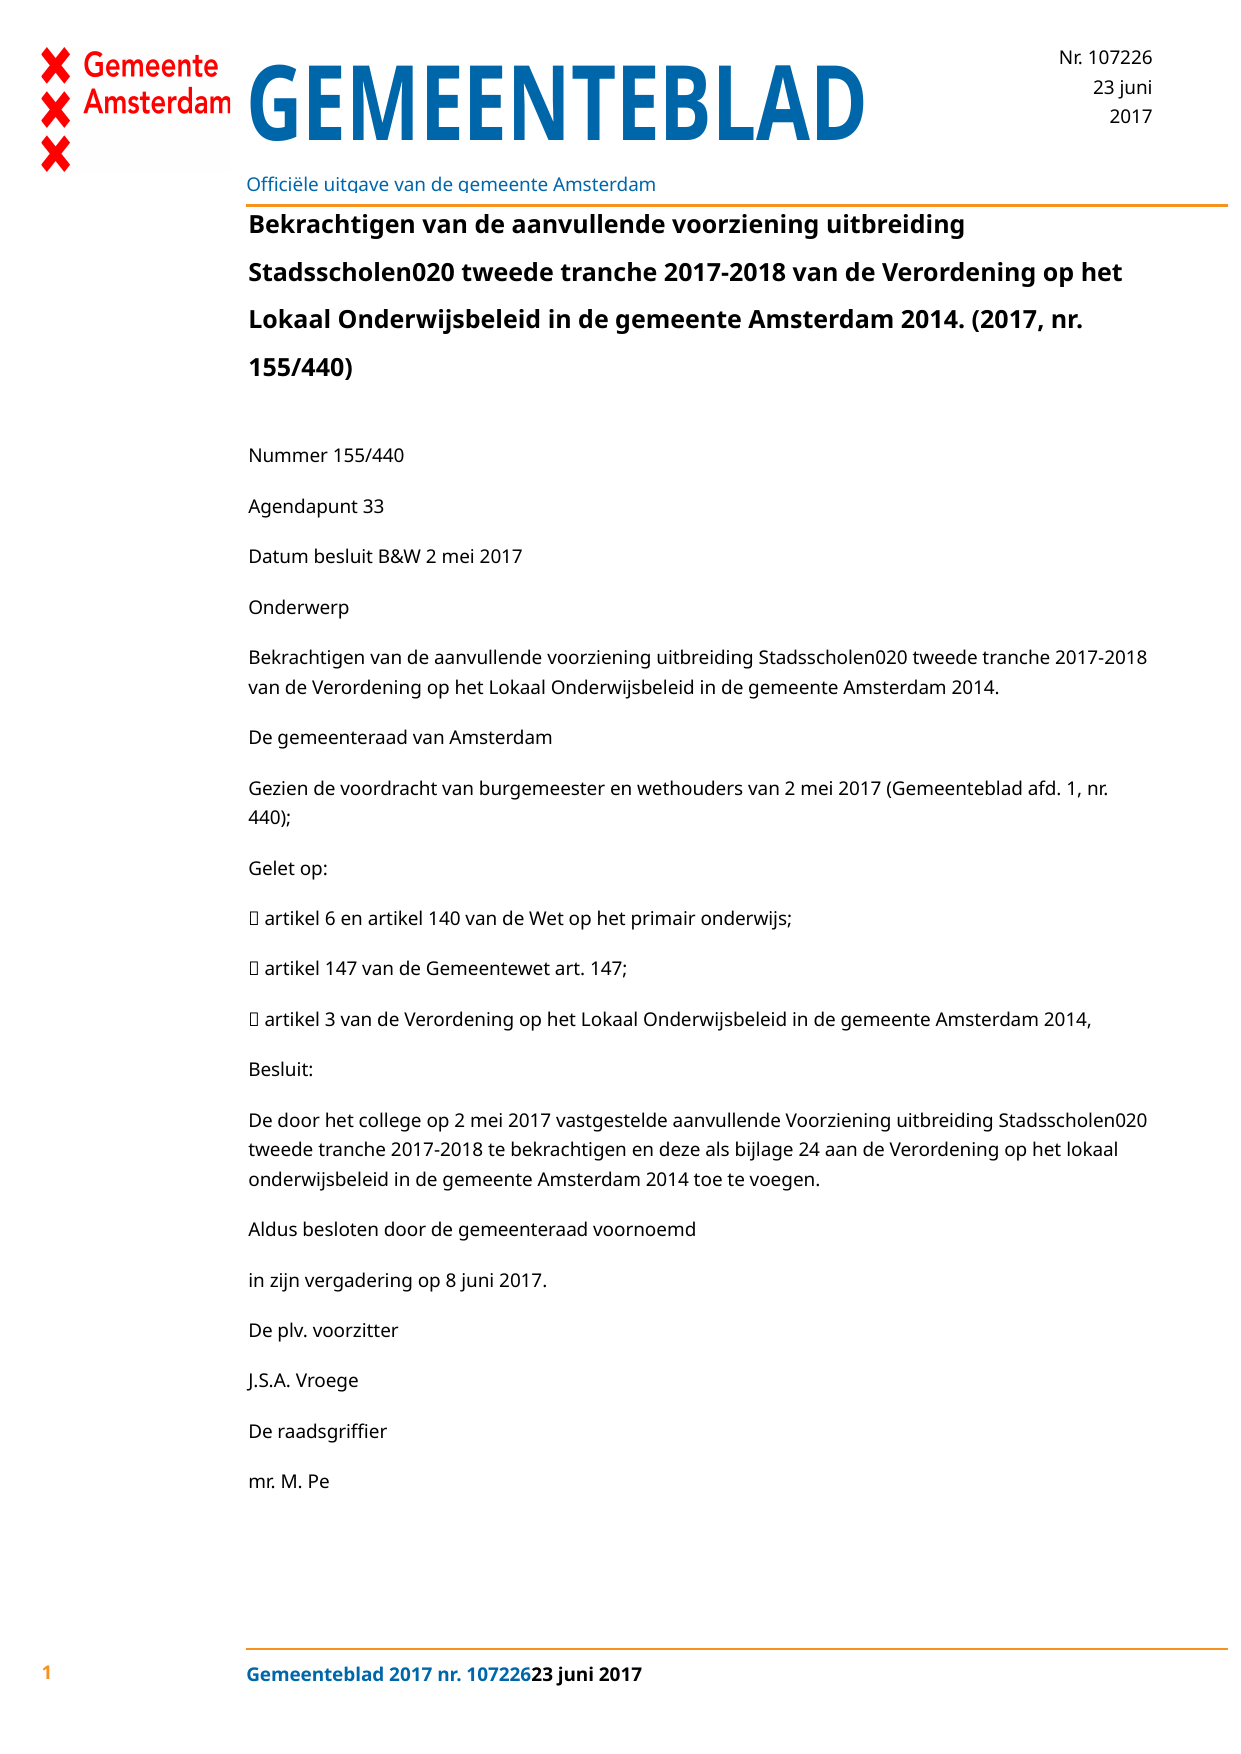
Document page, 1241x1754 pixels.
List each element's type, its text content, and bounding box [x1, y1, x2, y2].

text J.S.A. Vroege [248, 1368, 1152, 1393]
text Onderwerp [248, 594, 1152, 620]
picture [41, 47, 231, 172]
text  artikel 6 en artikel 140 van de Wet op het primair onderwijs; [248, 905, 1152, 931]
text  artikel 3 van de Verordening op het Lokaal Onderwijsbeleid in de gemeente Amsterdam 2014, [248, 1006, 1152, 1032]
text Bekrachtigen van de aanvullende voorziening uitbreiding Stadsscholen020 tweede tranche 2017-2018 van de Verordening op het Lokaal Onderwijsbeleid in de gemeente Amsterdam 2014. [248, 644, 1152, 700]
text De door het college op 2 mei 2017 vastgestelde aanvullende Voorziening uitbreiding Stadsscholen020 tweede tranche 2017-2018 te bekrachtigen en deze als bijlage 24 aan de Verordening op het lokaal onderwijsbeleid in de gemeente Amsterdam 2014 toe te voegen. [248, 1107, 1152, 1192]
text Aldus besloten door de gemeenteraad voornoemd [248, 1216, 1152, 1242]
text De plv. voorzitter [248, 1317, 1152, 1343]
text in zijn vergadering op 8 juni 2017. [248, 1267, 1152, 1293]
text De gemeenteraad van Amsterdam [248, 724, 1152, 750]
text Gezien de voordracht van burgemeester en wethouders van 2 mei 2017 (Gemeenteblad afd. 1, nr. 440); [248, 775, 1152, 830]
text Agendapunt 33 [248, 493, 1152, 519]
text Bekrachtigen van de aanvullende voorziening uitbreiding Stadsscholen020 tweede tranche 2017-2018 van de Verordening op het Lokaal Onderwijsbeleid in de gemeente Amsterdam 2014. (2017, nr. 155/440) [248, 207, 1152, 384]
text Gelet op: [248, 855, 1152, 881]
text  artikel 147 van de Gemeentewet art. 147; [248, 956, 1152, 981]
text Datum besluit B&W 2 mei 2017 [248, 543, 1152, 569]
text Besluit: [248, 1056, 1152, 1082]
text De raadsgriffier [248, 1418, 1152, 1444]
text Nummer 155/440 [248, 443, 1152, 468]
text mr. M. Pe [248, 1468, 1152, 1494]
